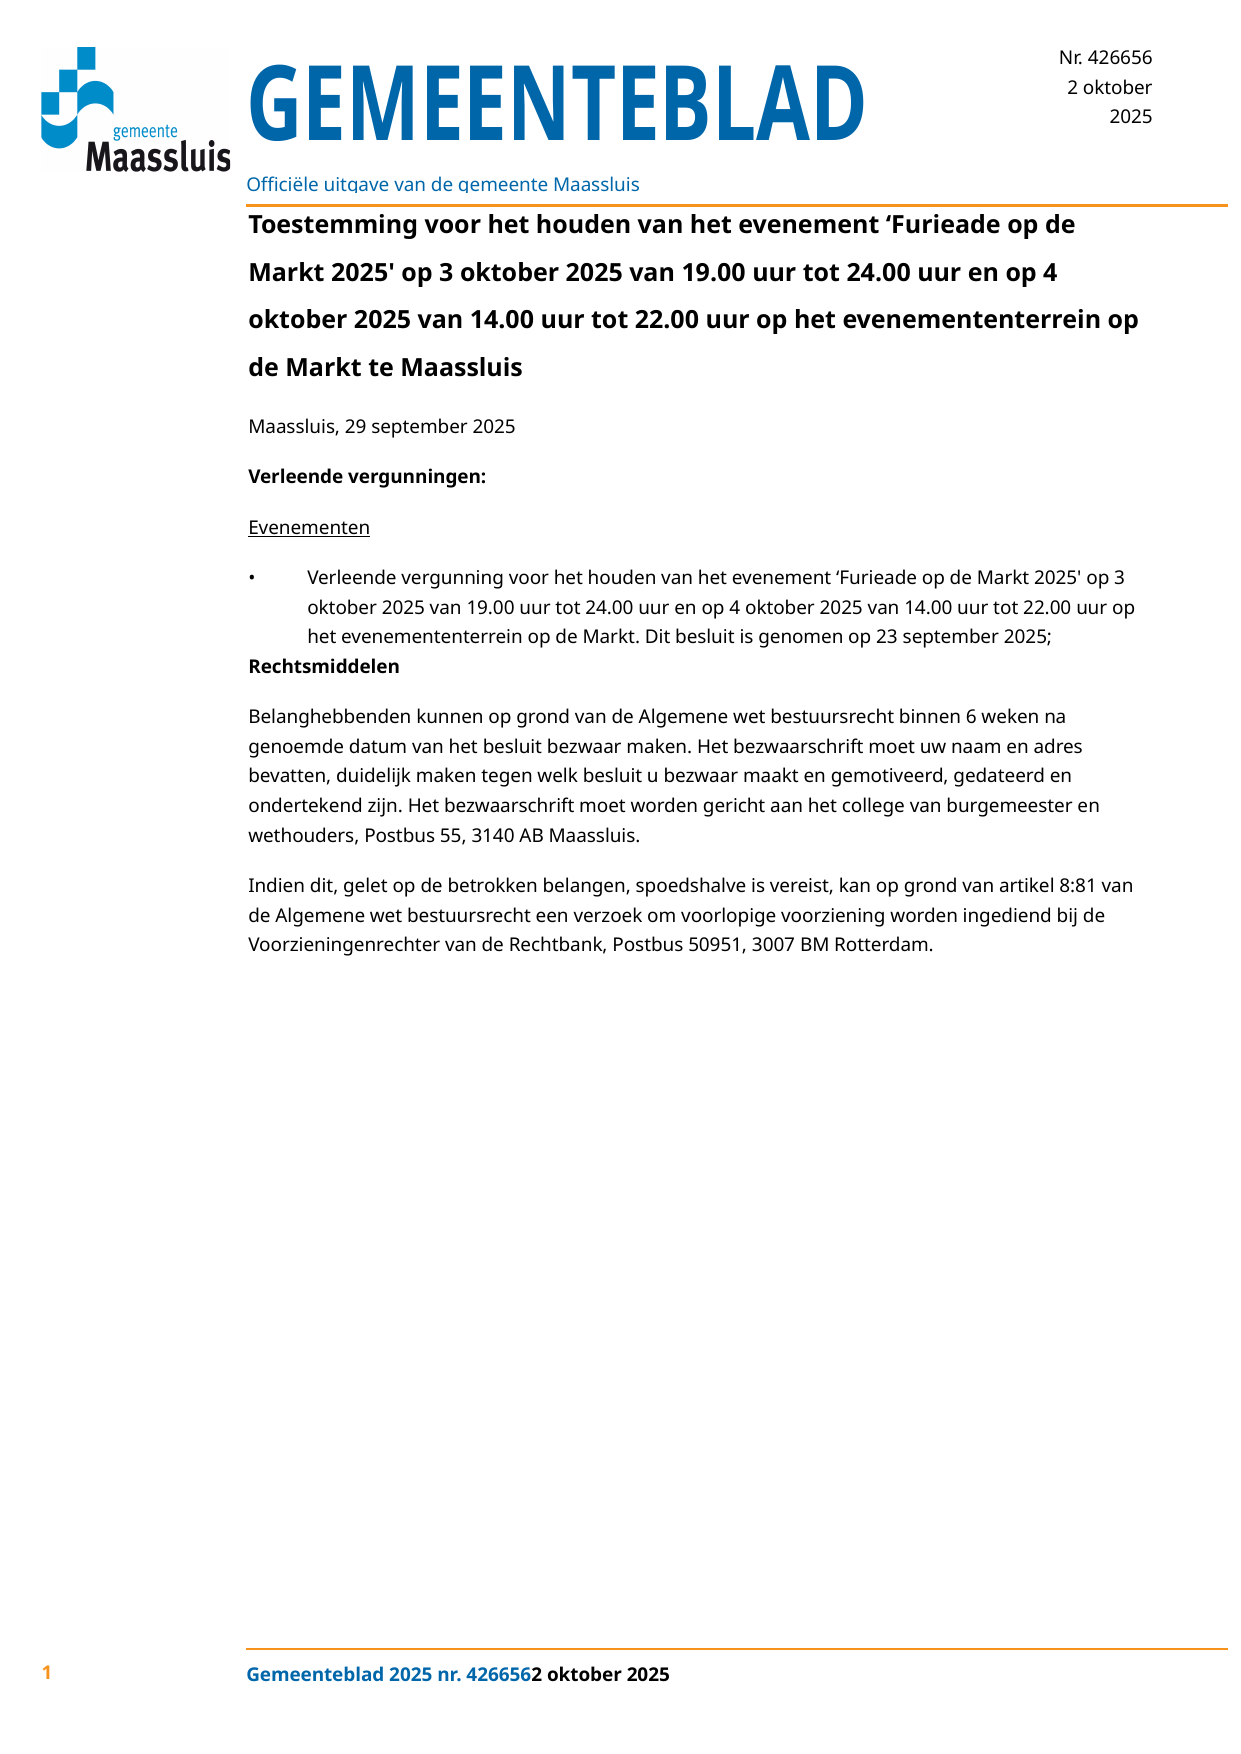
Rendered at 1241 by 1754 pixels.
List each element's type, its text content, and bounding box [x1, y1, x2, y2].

text Maassluis, 29 september 2025 [248, 413, 1152, 439]
text Toestemming voor het houden van het evenement ‘Furieade op de Markt 2025' op 3 oktober 2025 van 19.00 uur tot 24.00 uur en op 4 oktober 2025 van 14.00 uur tot 22.00 uur op het evenemententerrein op de Markt te Maassluis [248, 207, 1152, 384]
text Belanghebbenden kunnen op grond van de Algemene wet bestuursrecht binnen 6 weken na genoemde datum van het besluit bezwaar maken. Het bezwaarschrift moet uw naam en adres bevatten, duidelijk maken tegen welk besluit u bezwaar maakt en gemotiveerd, gedateerd en ondertekend zijn. Het bezwaarschrift moet worden gericht aan het college van burgemeester en wethouders, Postbus 55, 3140 AB Maassluis. [248, 703, 1152, 848]
list Verleende vergunning voor het houden van het evenement ‘Furieade op de Markt 2025' op 3 oktober 2025 van 19.00 uur tot 24.00 uur en op 4 oktober 2025 van 14.00 uur tot 22.00 uur op het evenemententerrein op de Markt. Dit besluit is genomen op 23 september 2025; [248, 564, 1152, 649]
picture [41, 47, 77, 92]
text Rechtsmiddelen [248, 653, 1152, 679]
text Verleende vergunningen: [248, 463, 1152, 489]
text Evenementen [248, 514, 1152, 540]
picture [41, 47, 231, 172]
text Indien dit, gelet op de betrokken belangen, spoedshalve is vereist, kan op grond van artikel 8:81 van de Algemene wet bestuursrecht een verzoek om voorlopige voorziening worden ingediend bij de Voorzieningenrechter van de Rechtbank, Postbus 50951, 3007 BM Rotterdam. [248, 872, 1152, 957]
